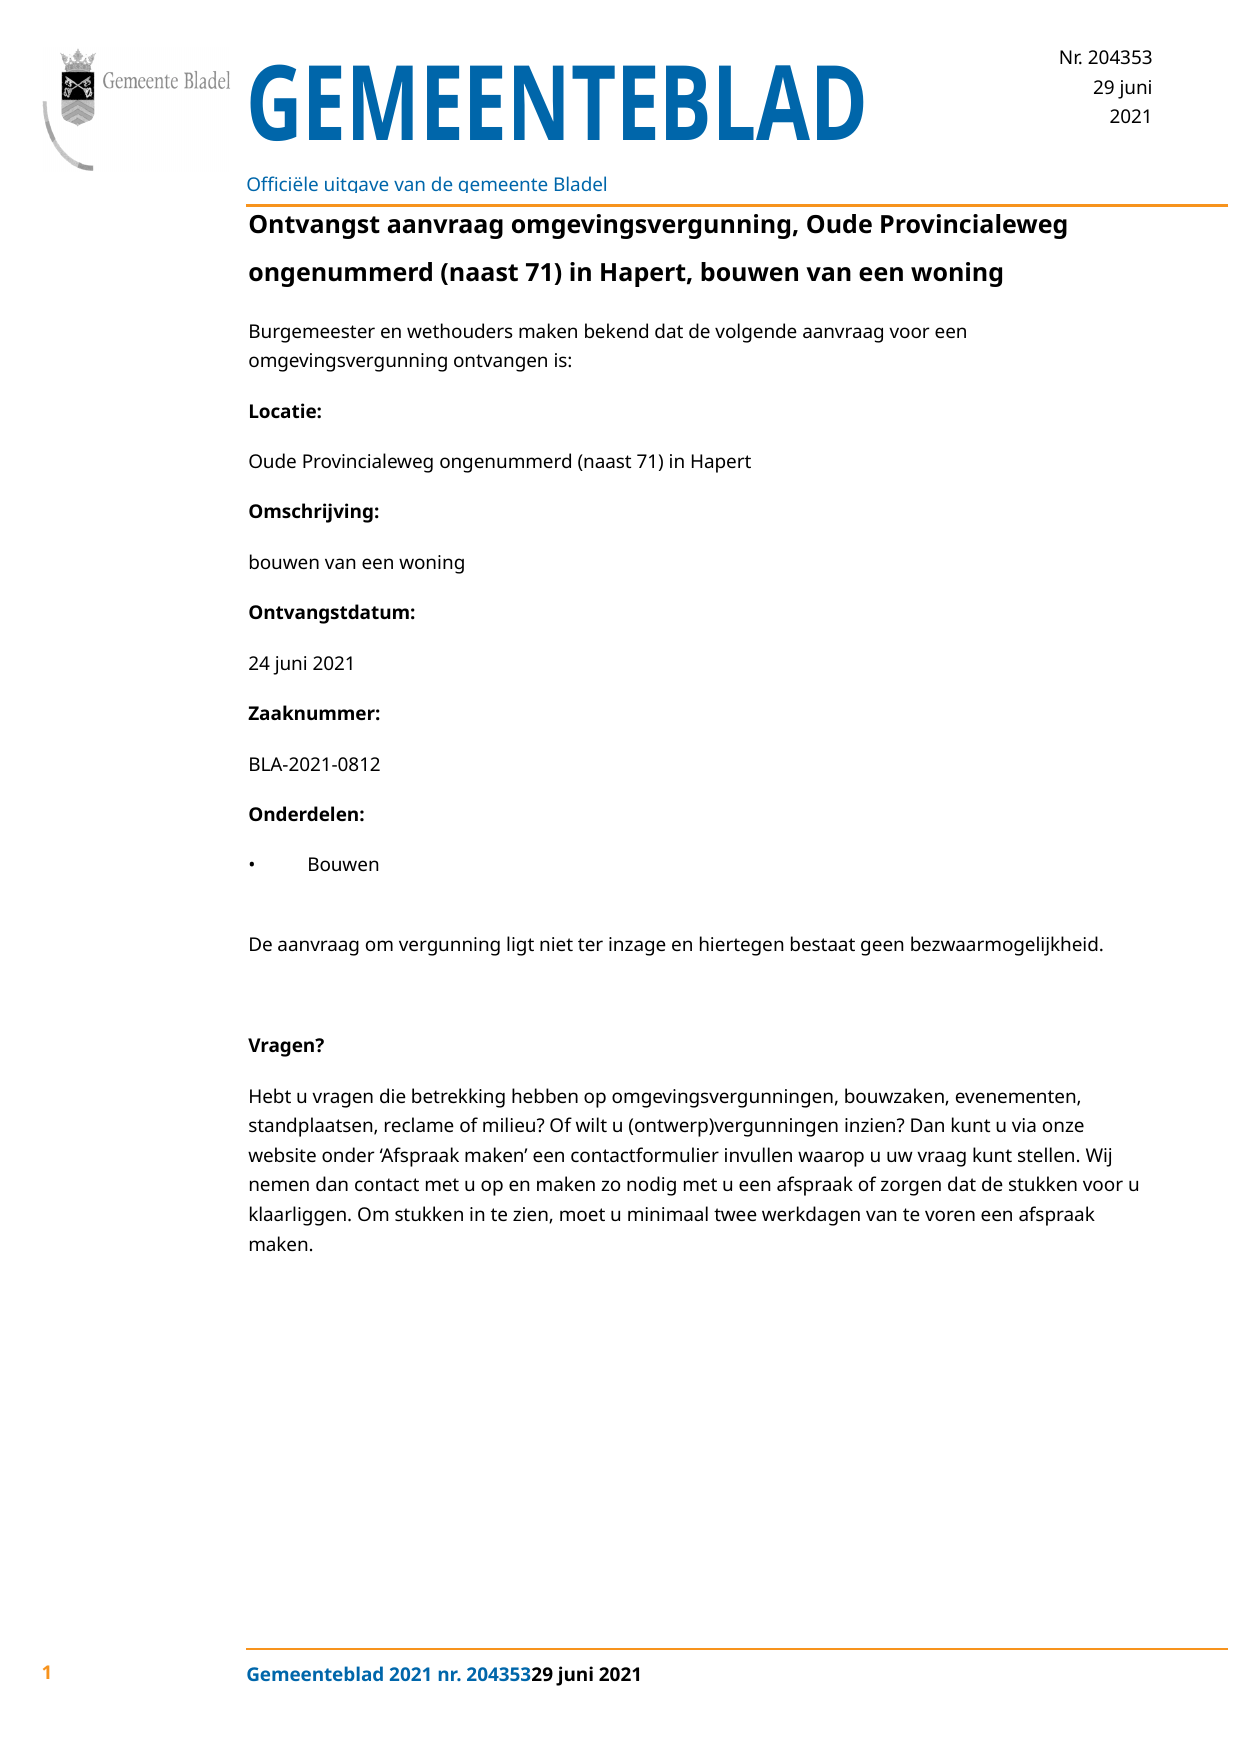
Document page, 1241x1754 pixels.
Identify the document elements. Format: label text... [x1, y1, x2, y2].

list Bouwen [248, 852, 1152, 877]
text Burgemeester en wethouders maken bekend dat de volgende aanvraag voor een omgevingsvergunning ontvangen is: [248, 318, 1152, 373]
text Locatie: [248, 398, 1152, 424]
text Omschrijving: [248, 499, 1152, 524]
text BLA-2021-0812 [248, 751, 1152, 777]
text Ontvangst aanvraag omgevingsvergunning, Oude Provincialeweg ongenummerd (naast 71) in Hapert, bouwen van een woning [248, 207, 1152, 288]
text Onderdelen: [248, 801, 1152, 827]
text Ontvangstdatum: [248, 599, 1152, 625]
text Oude Provincialeweg ongenummerd (naast 71) in Hapert [248, 448, 1152, 474]
text bouwen van een woning [248, 549, 1152, 575]
text Vragen? [248, 1032, 1152, 1058]
text De aanvraag om vergunning ligt niet ter inzage en hiertegen bestaat geen bezwaarmogelijkheid. [248, 932, 1152, 957]
picture [41, 47, 231, 172]
text Zaaknummer: [248, 700, 1152, 726]
text Hebt u vragen die betrekking hebben op omgevingsvergunningen, bouwzaken, evenementen, standplaatsen, reclame of milieu? Of wilt u (ontwerp)vergunningen inzien? Dan kunt u via onze website onder ‘Afspraak maken’ een contactformulier invullen waarop u uw vraag kunt stellen. Wij nemen dan contact met u op en maken zo nodig met u een afspraak of zorgen dat de stukken voor u klaarliggen. Om stukken in te zien, moet u minimaal twee werkdagen van te voren een afspraak maken. [248, 1083, 1152, 1257]
text 24 juni 2021 [248, 650, 1152, 676]
